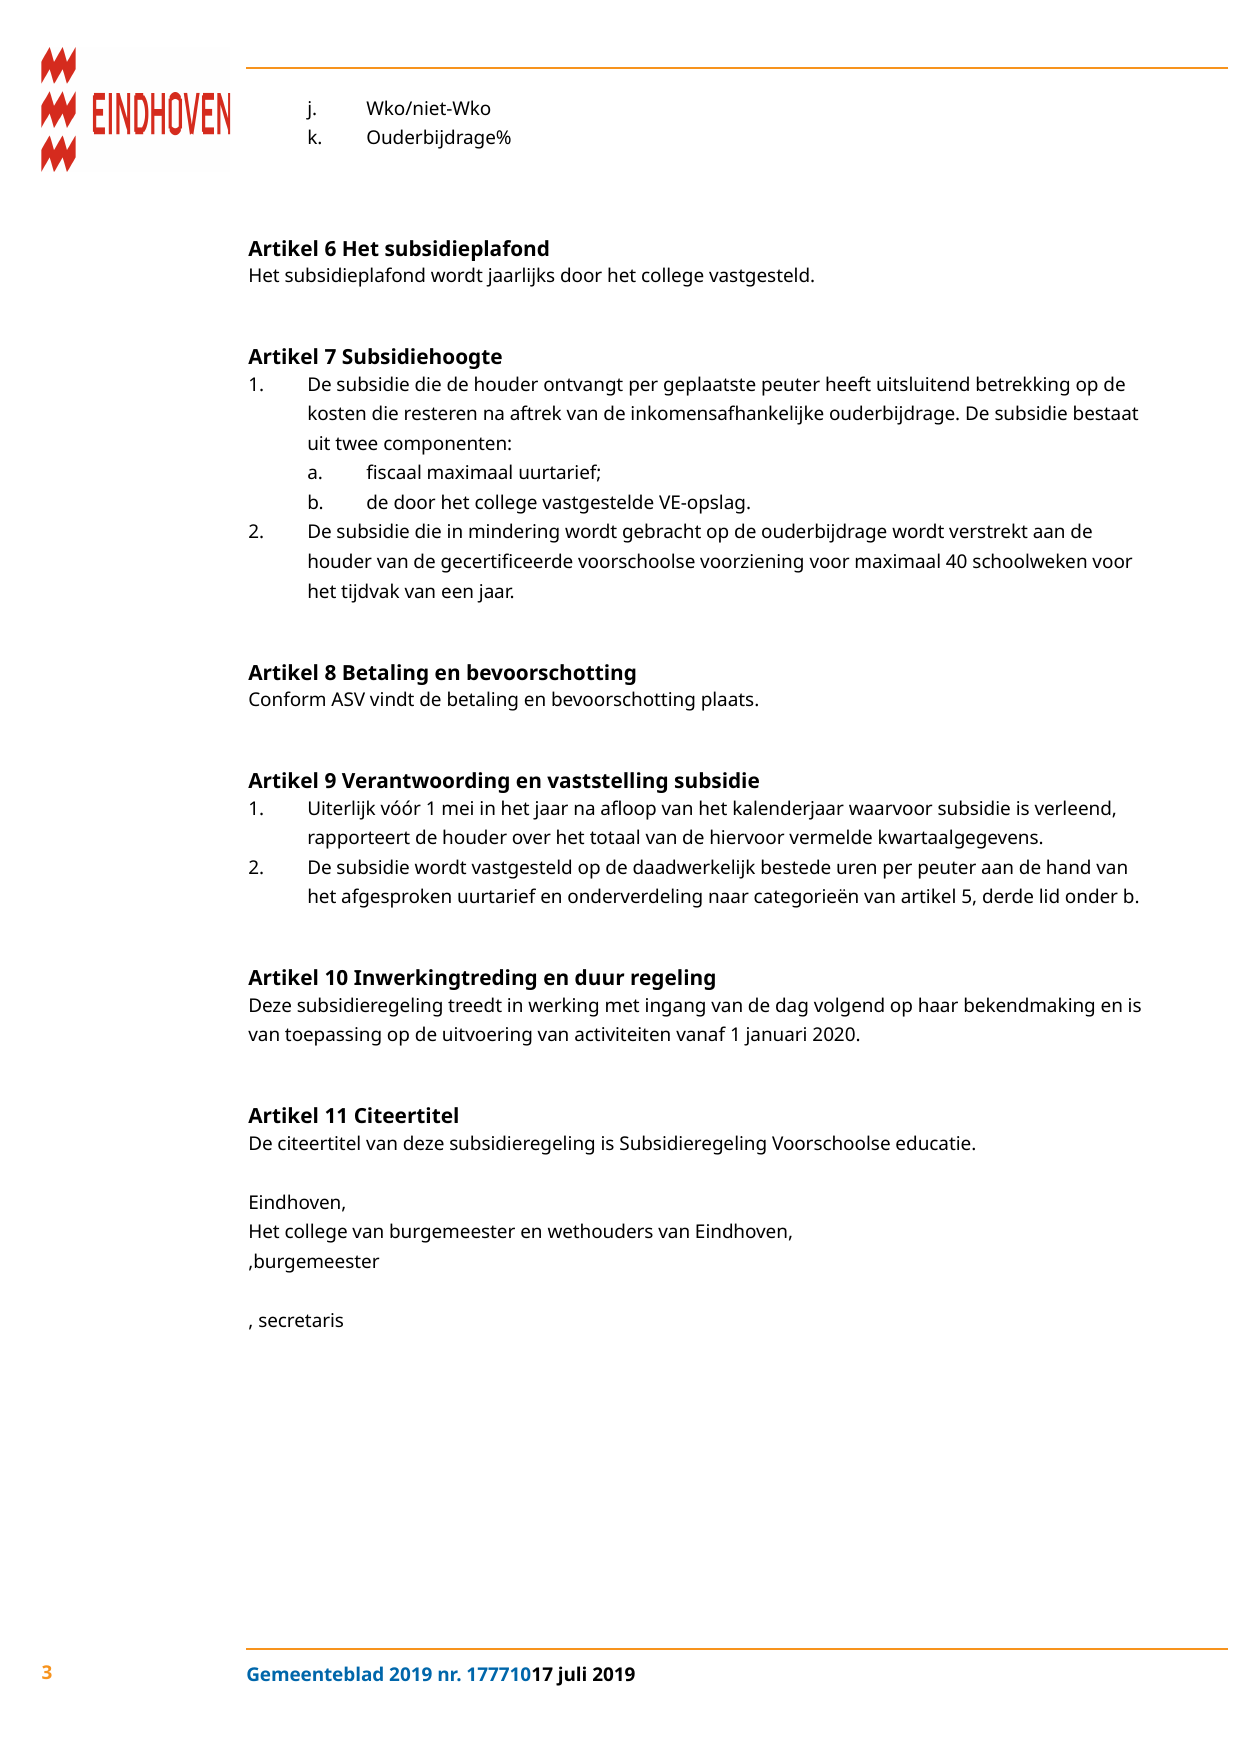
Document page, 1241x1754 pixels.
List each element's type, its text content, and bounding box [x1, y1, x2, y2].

text De citeertitel van deze subsidieregeling is Subsidieregeling Voorschoolse educatie. [248, 1130, 1152, 1156]
text Het subsidieplafond wordt jaarlijks door het college vastgesteld. [248, 262, 1152, 288]
list Ouderbijdrage% [307, 124, 1152, 150]
list fiscaal maximaal uurtarief; [307, 459, 1152, 485]
text Artikel 10 Inwerkingtreding en duur regeling [248, 963, 1152, 992]
text Deze subsidieregeling treedt in werking met ingang van de dag volgend op haar bekendmaking en is van toepassing op de uitvoering van activiteiten vanaf 1 januari 2020. [248, 992, 1152, 1047]
text , secretaris [248, 1307, 1152, 1333]
text Artikel 7 Subsidiehoogte [248, 342, 1152, 371]
text Het college van burgemeester en wethouders van Eindhoven, [248, 1219, 1152, 1244]
list Uiterlijk vóór 1 mei in het jaar na afloop van het kalenderjaar waarvoor subsidie is verleend, rapporteert de houder over het totaal van de hiervoor vermelde kwartaalgegevens. [248, 795, 1152, 850]
list Wko/niet-Wko [307, 95, 1152, 121]
text Artikel 8 Betaling en bevoorschotting [248, 658, 1152, 686]
list De subsidie die in mindering wordt gebracht op de ouderbijdrage wordt verstrekt aan de houder van de gecertificeerde voorschoolse voorziening voor maximaal 40 schoolweken voor het tijdvak van een jaar. [248, 519, 1152, 604]
text ,burgemeester [248, 1248, 1152, 1274]
text Eindhoven, [248, 1189, 1152, 1215]
list De subsidie die de houder ontvangt per geplaatste peuter heeft uitsluitend betrekking op de kosten die resteren na aftrek van de inkomensafhankelijke ouderbijdrage. De subsidie bestaat uit twee componenten: [248, 371, 1152, 456]
text Artikel 6 Het subsidieplafond [248, 234, 1152, 262]
picture [41, 47, 231, 172]
text Conform ASV vindt de betaling en bevoorschotting plaats. [248, 686, 1152, 712]
text Artikel 11 Citeertitel [248, 1102, 1152, 1130]
list De subsidie wordt vastgesteld op de daadwerkelijk bestede uren per peuter aan de hand van het afgesproken uurtarief en onderverdeling naar categorieën van artikel 5, derde lid onder b. [248, 854, 1152, 909]
text Artikel 9 Verantwoording en vaststelling subsidie [248, 766, 1152, 795]
list de door het college vastgestelde VE-opslag. [307, 489, 1152, 515]
